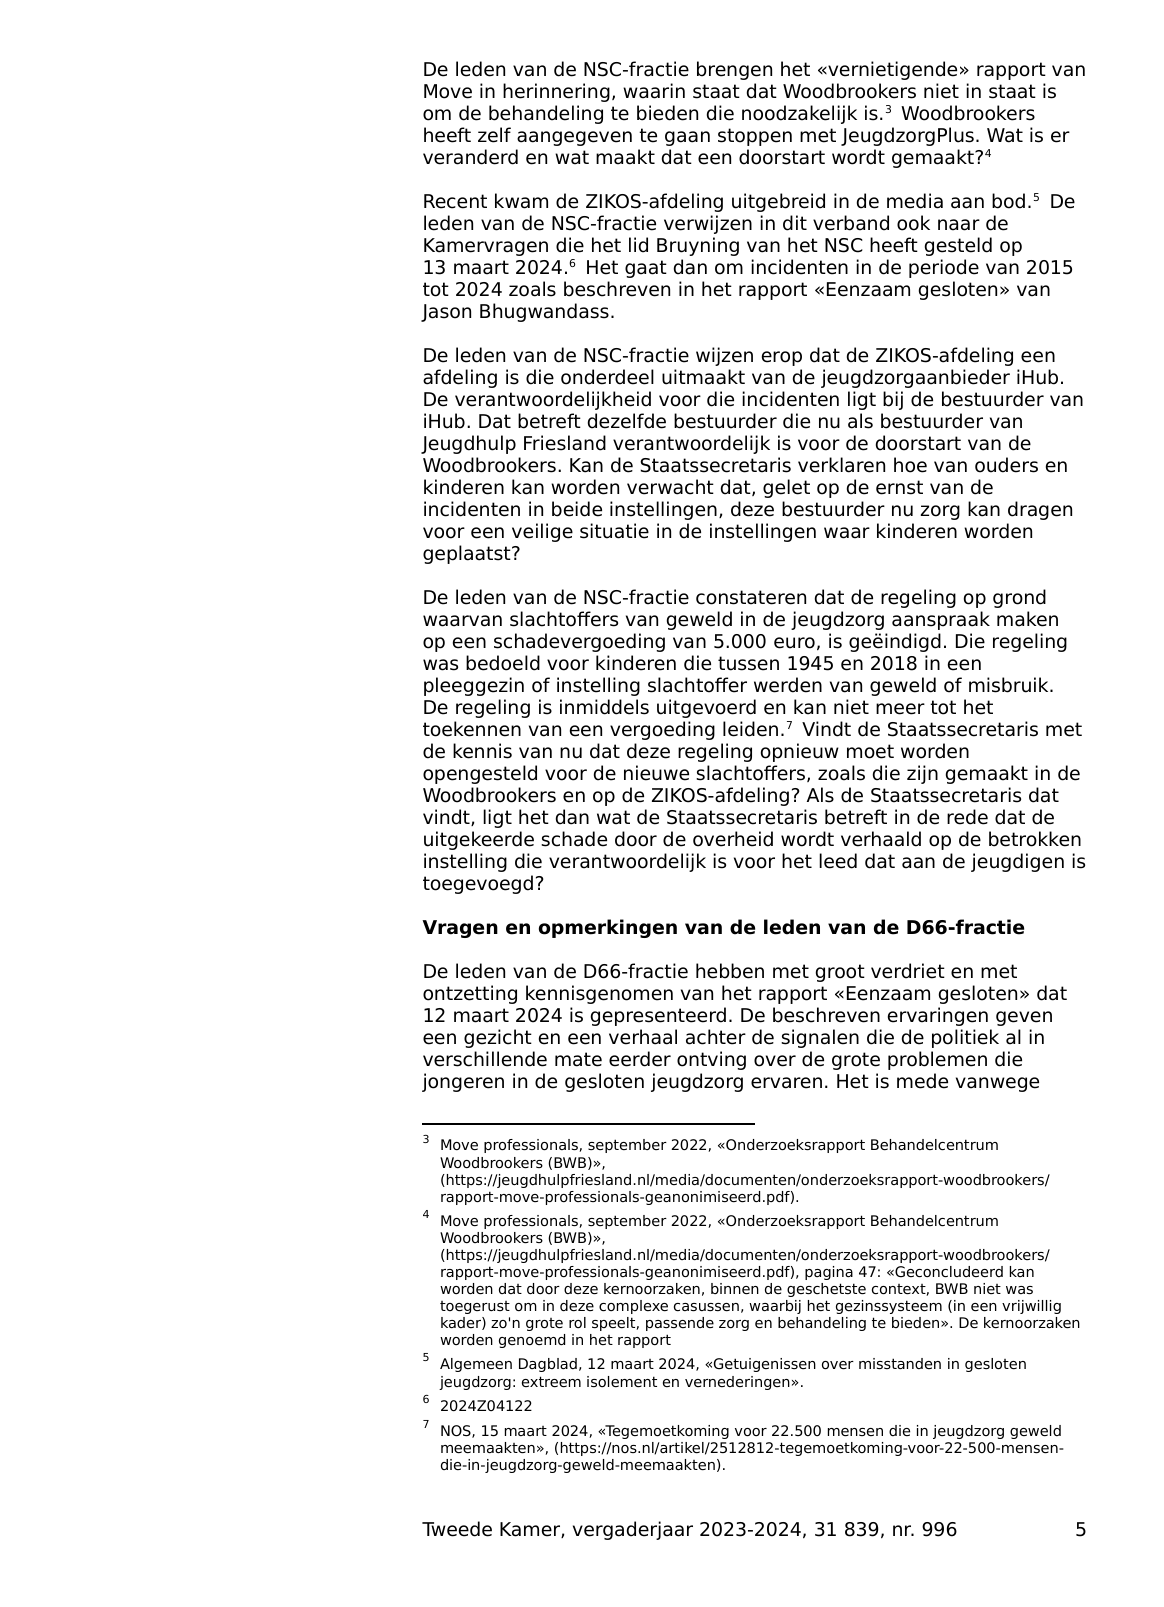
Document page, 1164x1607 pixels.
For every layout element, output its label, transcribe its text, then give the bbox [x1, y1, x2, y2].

text De leden van de NSC-fractie wijzen erop dat de ZIKOS-afdeling een afdeling is die onderdeel uitmaakt van de jeugdzorgaanbieder iHub. De verantwoordelijkheid voor die incidenten ligt bij de bestuurder van iHub. Dat betreft dezelfde bestuurder die nu als bestuurder van Jeugdhulp Friesland verantwoordelijk is voor de doorstart van de Woodbrookers. Kan de Staatssecretaris verklaren hoe van ouders en kinderen kan worden verwacht dat, gelet op de ernst van de incidenten in beide instellingen, deze bestuurder nu zorg kan dragen voor een veilige situatie in de instellingen waar kinderen worden geplaatst? [422, 345, 1087, 565]
text De leden van de D66-fractie hebben met groot verdriet en met ontzetting kennisgenomen van het rapport «Eenzaam gesloten» dat 12 maart 2024 is gepresenteerd. De beschreven ervaringen geven een gezicht en een verhaal achter de signalen die de politiek al in verschillende mate eerder ontving over de grote problemen die jongeren in de gesloten jeugdzorg ervaren. Het is mede vanwege [422, 961, 1087, 1093]
text Move professionals, september 2022, «Onderzoeksrapport Behandelcentrum Woodbrookers (BWB)», (https://jeugdhulpfriesland.nl/media/documenten/onderzoeksrapport-woodbrookers/rapport-move-professionals-geanonimiseerd.pdf), pagina 47: «Geconcludeerd kan worden dat door deze kernoorzaken, binnen de geschetste context, BWB niet was toegerust om in deze complexe casussen, waarbij het gezinssysteem (in een vrijwillig kader) zo'n grote rol speelt, passende zorg en behandeling te bieden». De kernoorzaken worden genoemd in het rapport [422, 1208, 1087, 1349]
text De leden van de NSC-fractie brengen het «vernietigende» rapport van Move in herinnering, waarin staat dat Woodbrookers niet in staat is om de behandeling te bieden die noodzakelijk is. Woodbrookers heeft zelf aangegeven te gaan stoppen met JeugdzorgPlus. Wat is er veranderd en wat maakt dat een doorstart wordt gemaakt? [422, 59, 1087, 169]
subtitle Vragen en opmerkingen van de leden van de D66-fractie [422, 917, 1087, 939]
text Recent kwam de ZIKOS-afdeling uitgebreid in de media aan bod. De leden van de NSC-fractie verwijzen in dit verband ook naar de Kamervragen die het lid Bruyning van het NSC heeft gesteld op 13 maart 2024. Het gaat dan om incidenten in de periode van 2015 tot 2024 zoals beschreven in het rapport «Eenzaam gesloten» van Jason Bhugwandass. [422, 191, 1087, 323]
text Move professionals, september 2022, «Onderzoeksrapport Behandelcentrum Woodbrookers (BWB)», (https://jeugdhulpfriesland.nl/media/documenten/onderzoeksrapport-woodbrookers/rapport-move-professionals-geanonimiseerd.pdf). [422, 1133, 1087, 1206]
text De leden van de NSC-fractie constateren dat de regeling op grond waarvan slachtoffers van geweld in de jeugdzorg aanspraak maken op een schadevergoeding van 5.000 euro, is geëindigd. Die regeling was bedoeld voor kinderen die tussen 1945 en 2018 in een pleeggezin of instelling slachtoffer werden van geweld of misbruik. De regeling is inmiddels uitgevoerd en kan niet meer tot het toekennen van een vergoeding leiden. Vindt de Staatssecretaris met de kennis van nu dat deze regeling opnieuw moet worden opengesteld voor de nieuwe slachtoffers, zoals die zijn gemaakt in de Woodbrookers en op de ZIKOS-afdeling? Als de Staatssecretaris dat vindt, ligt het dan wat de Staatssecretaris betreft in de rede dat de uitgekeerde schade door de overheid wordt verhaald op de betrokken instelling die verantwoordelijk is voor het leed dat aan de jeugdigen is toegevoegd? [422, 587, 1087, 895]
text 2024Z04122 [422, 1393, 1087, 1416]
text Algemeen Dagblad, 12 maart 2024, «Getuigenissen over misstanden in gesloten jeugdzorg: extreem isolement en vernederingen». [422, 1352, 1087, 1391]
text NOS, 15 maart 2024, «Tegemoetkoming voor 22.500 mensen die in jeugdzorg geweld meemaakten», (https://nos.nl/artikel/2512812-tegemoetkoming-voor-22-500-mensen-die-in-jeugdzorg-geweld-meemaakten). [422, 1418, 1087, 1474]
